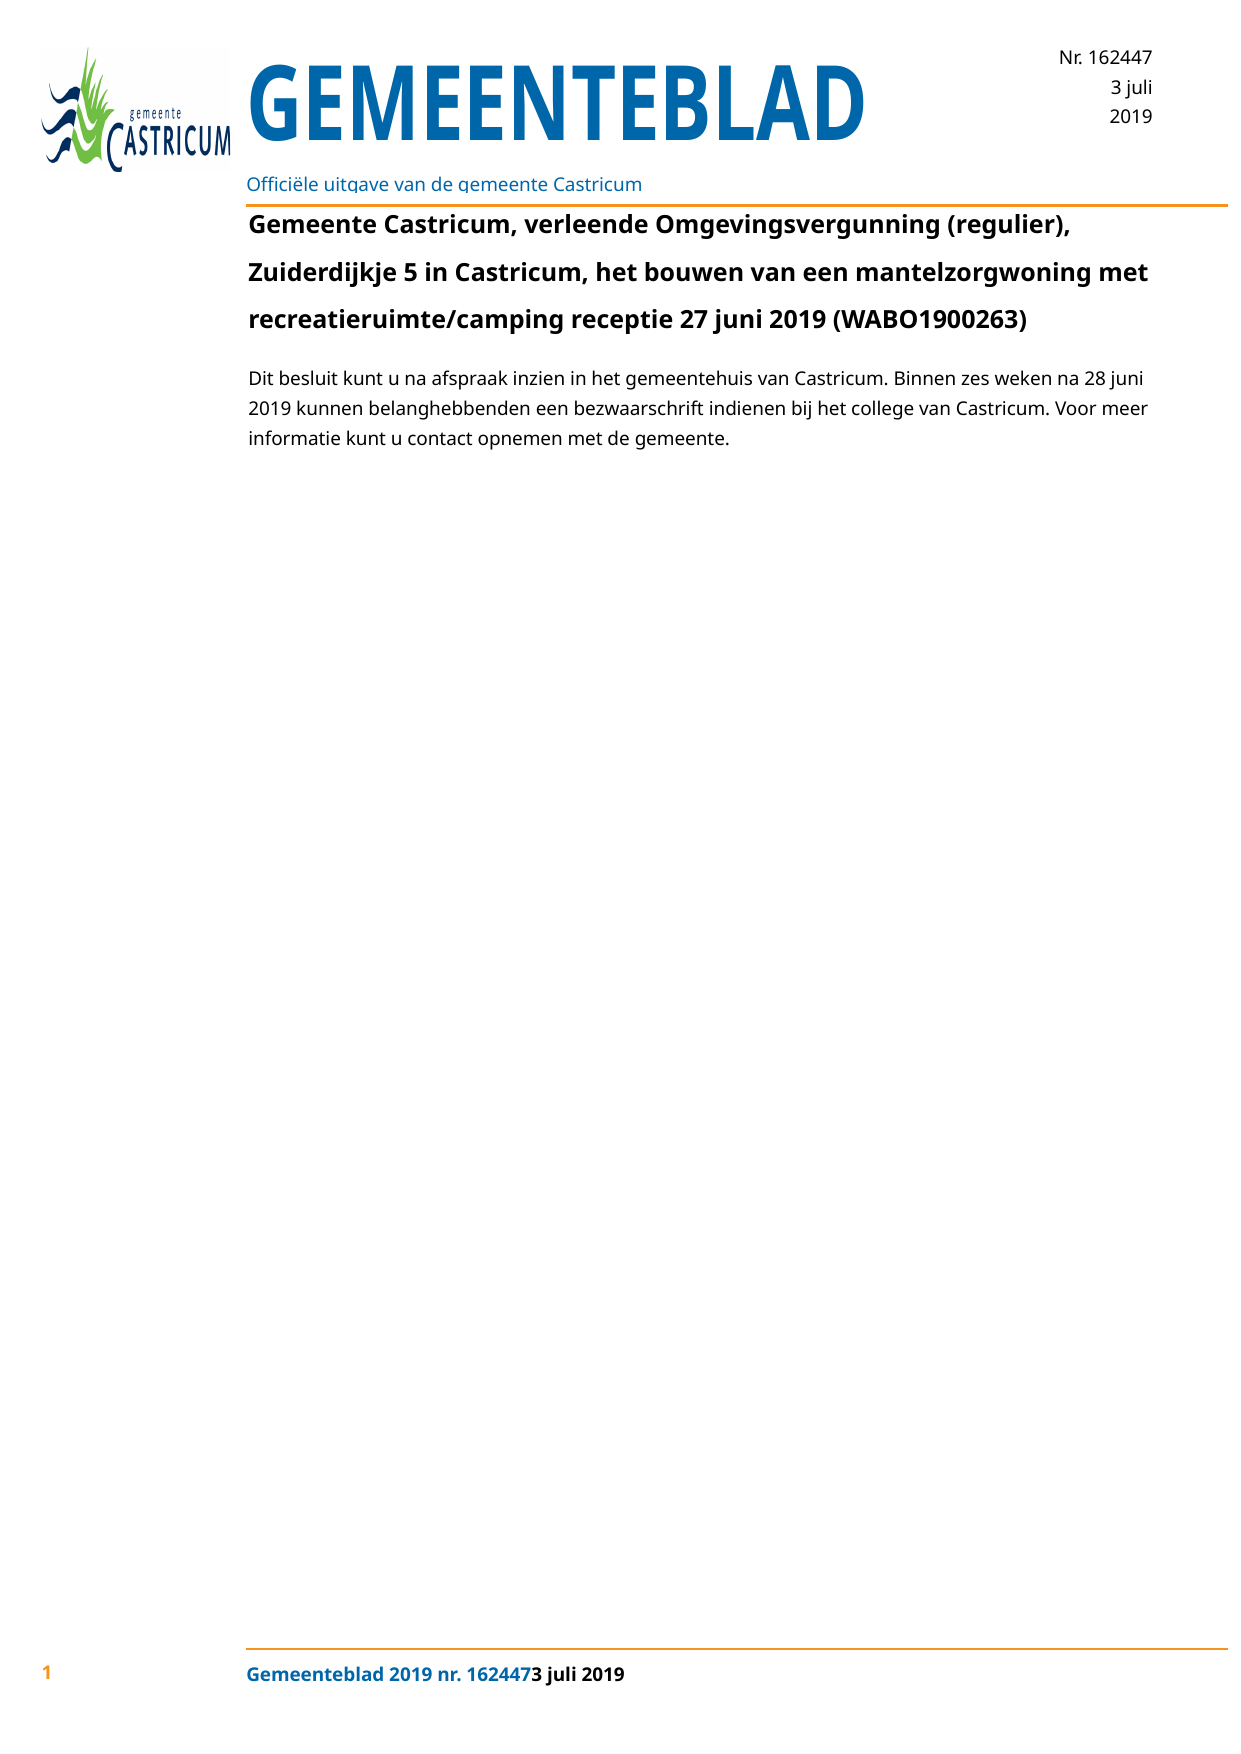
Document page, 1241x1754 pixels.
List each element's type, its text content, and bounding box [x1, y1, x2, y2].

text Gemeente Castricum, verleende Omgevingsvergunning (regulier), Zuiderdijkje 5 in Castricum, het bouwen van een mantelzorgwoning met recreatieruimte/camping receptie 27 juni 2019 (WABO1900263) [248, 207, 1152, 336]
text Dit besluit kunt u na afspraak inzien in het gemeentehuis van Castricum. Binnen zes weken na 28 juni 2019 kunnen belanghebbenden een bezwaarschrift indienen bij het college van Castricum. Voor meer informatie kunt u contact opnemen met de gemeente. [248, 366, 1152, 450]
picture [41, 47, 231, 172]
